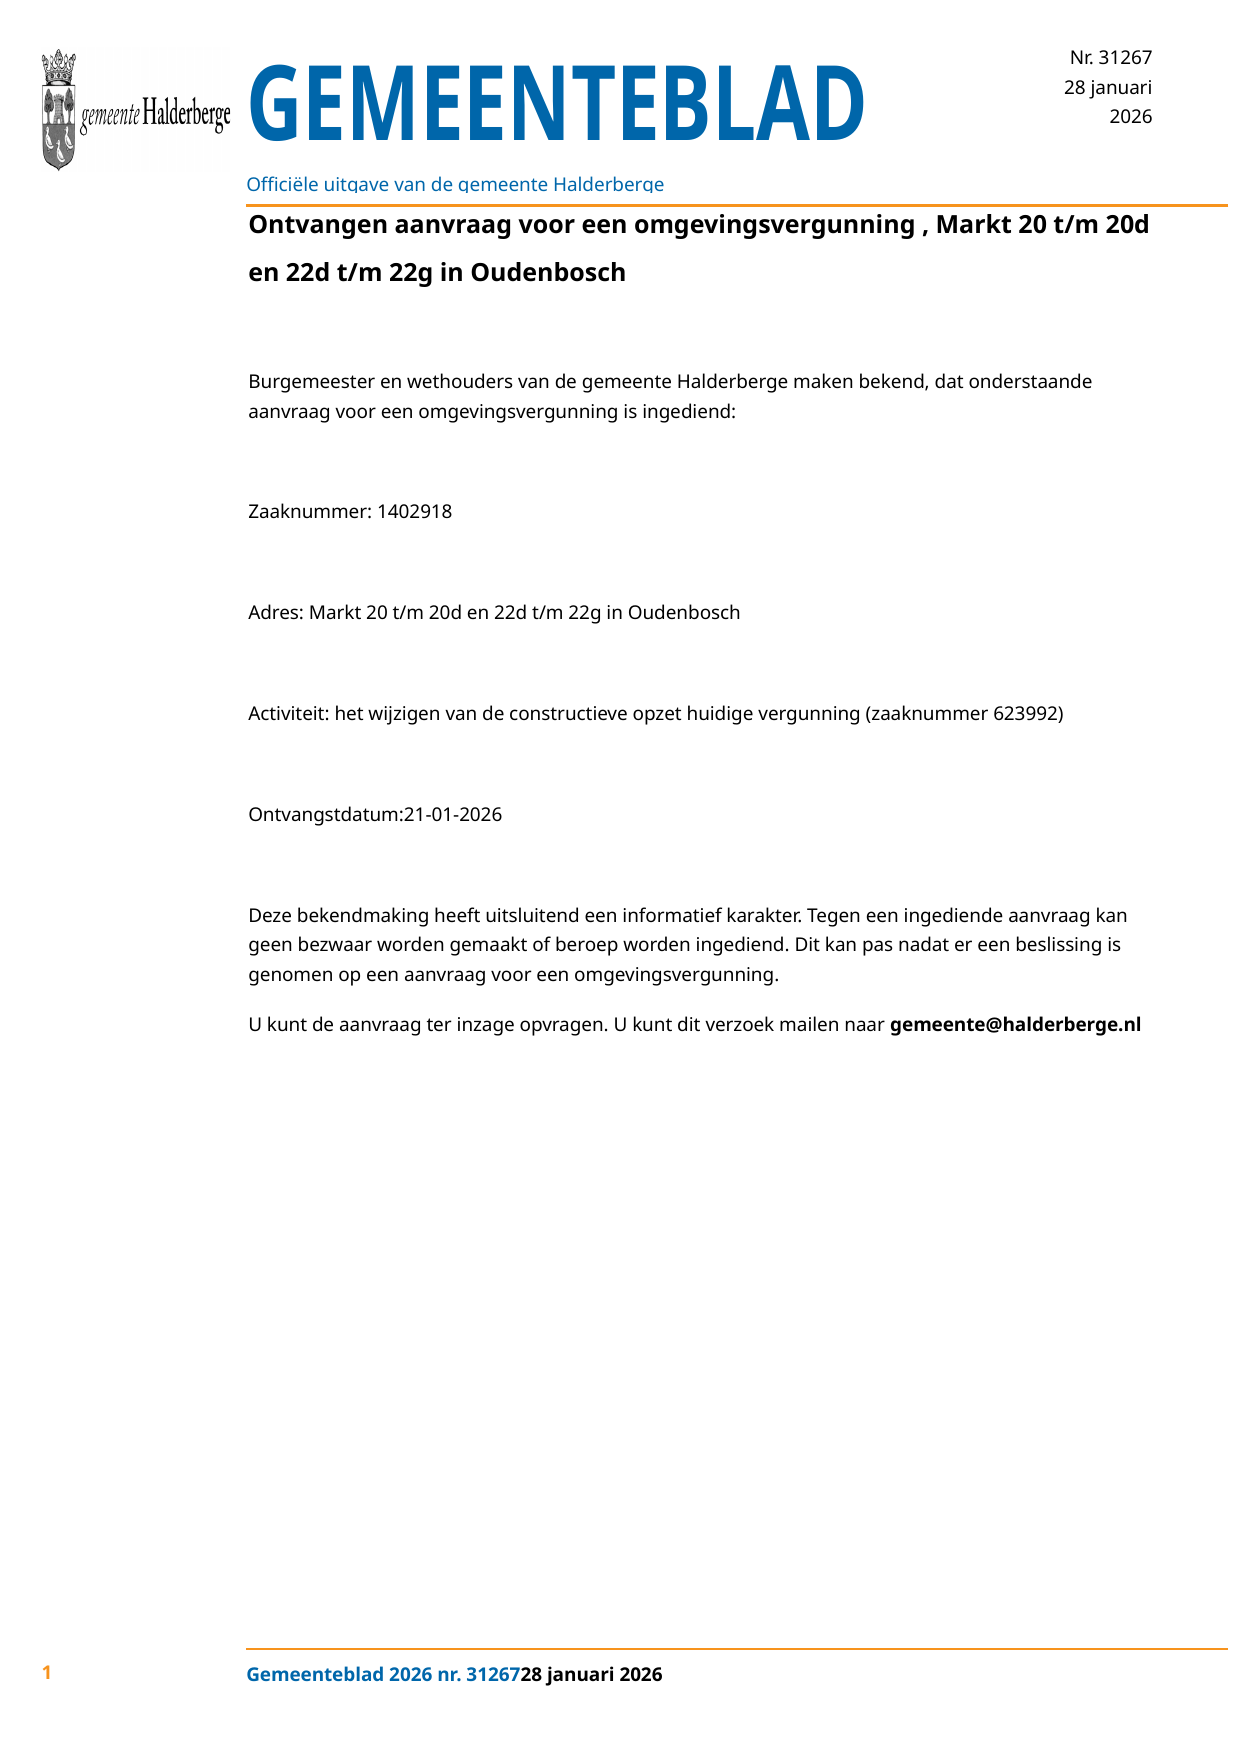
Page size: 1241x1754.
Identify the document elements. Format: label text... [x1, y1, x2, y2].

text Deze bekendmaking heeft uitsluitend een informatief karakter. Tegen een ingediende aanvraag kan geen bezwaar worden gemaakt of beroep worden ingediend. Dit kan pas nadat er een beslissing is genomen op een aanvraag voor een omgevingsvergunning. [248, 902, 1152, 987]
text U kunt de aanvraag ter inzage opvragen. U kunt dit verzoek mailen naar gemeente@halderberge.nl [248, 1012, 1152, 1037]
text Activiteit: het wijzigen van de constructieve opzet huidige vergunning (zaaknummer 623992) [248, 700, 1152, 726]
text Adres: Markt 20 t/m 20d en 22d t/m 22g in Oudenbosch [248, 599, 1152, 625]
text Ontvangstdatum:21-01-2026 [248, 801, 1152, 827]
picture [41, 47, 231, 172]
text Ontvangen aanvraag voor een omgevingsvergunning , Markt 20 t/m 20d en 22d t/m 22g in Oudenbosch [248, 207, 1152, 288]
text Zaaknummer: 1402918 [248, 499, 1152, 524]
text Burgemeester en wethouders van de gemeente Halderberge maken bekend, dat onderstaande aanvraag voor een omgevingsvergunning is ingediend: [248, 368, 1152, 424]
